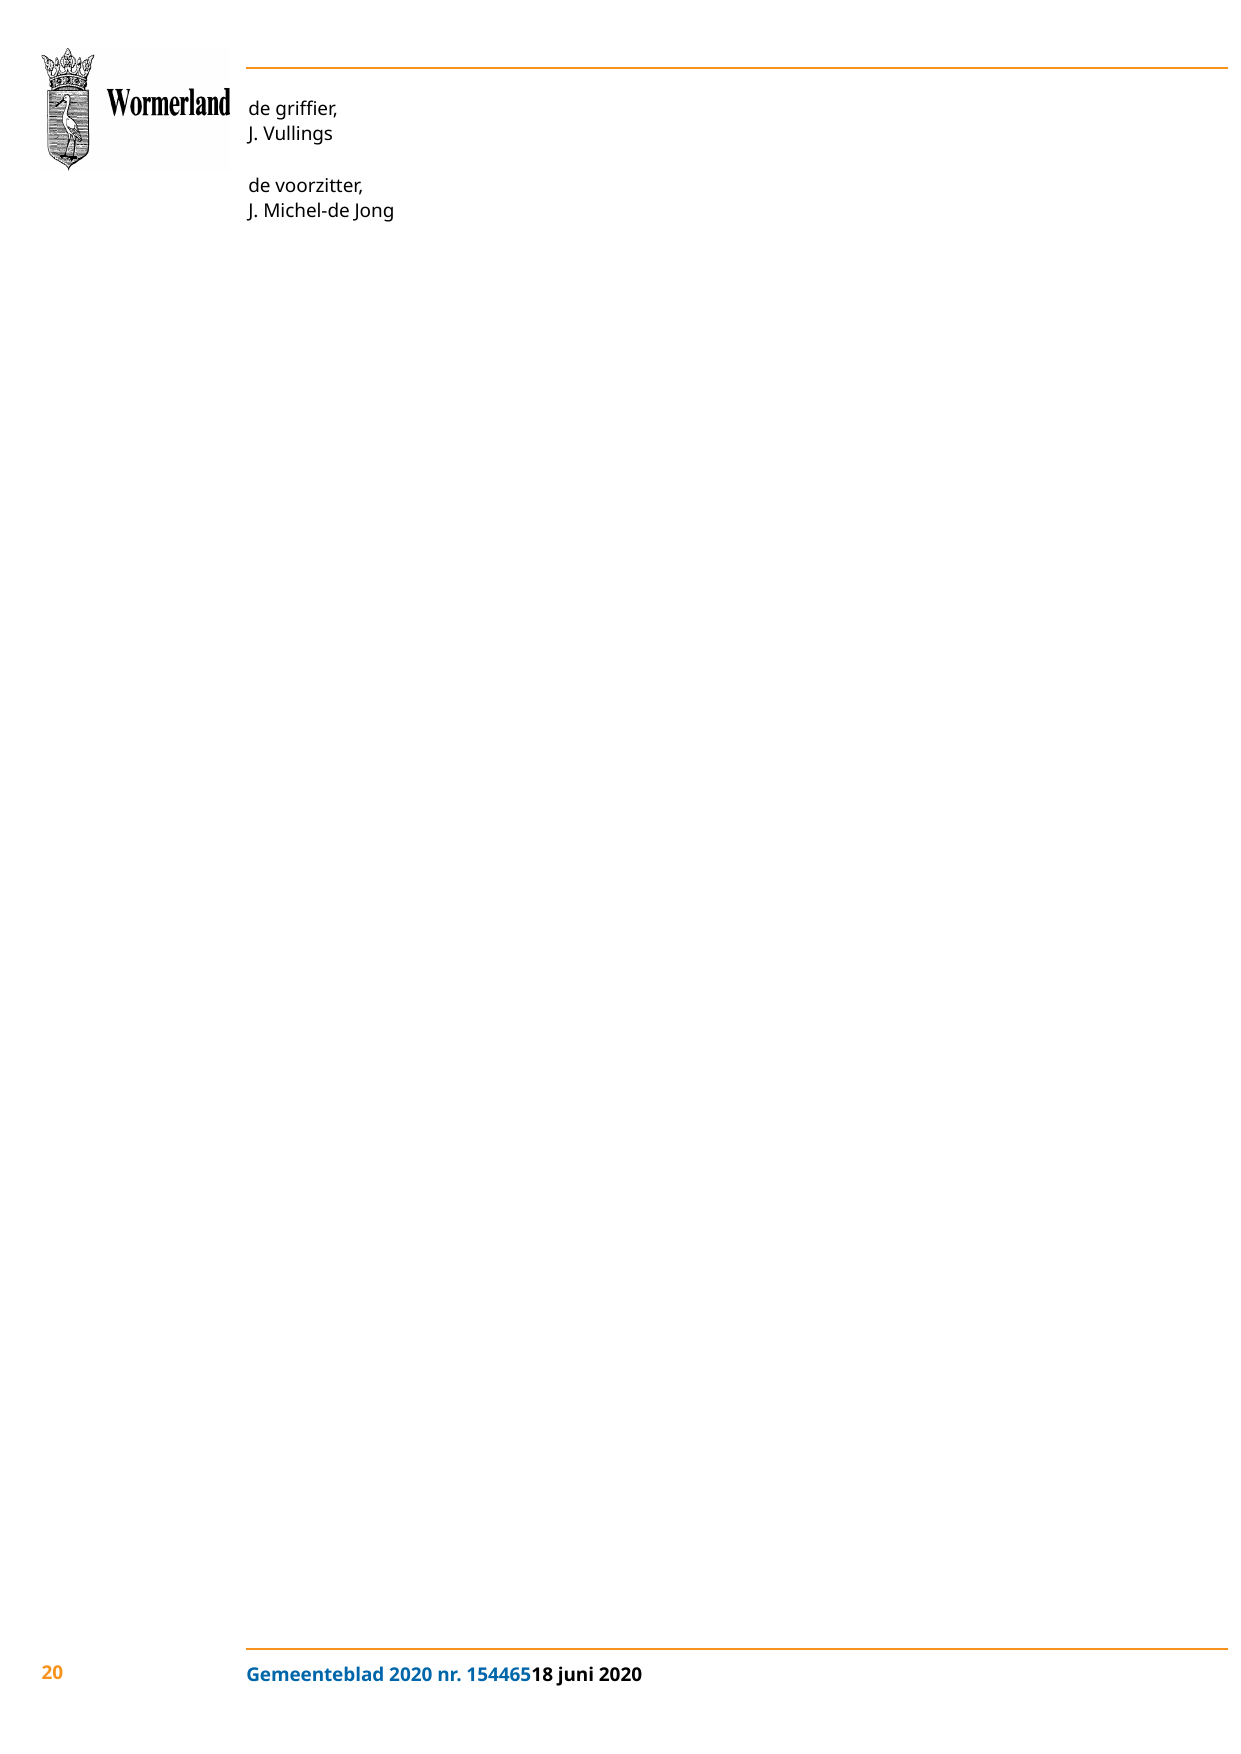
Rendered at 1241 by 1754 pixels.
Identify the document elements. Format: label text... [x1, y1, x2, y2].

picture [41, 47, 231, 172]
text J. Michel-de Jong [248, 198, 1152, 223]
text de griffier, [248, 95, 1152, 121]
text J. Vullings [248, 121, 1152, 146]
text de voorzitter, [248, 172, 1152, 198]
